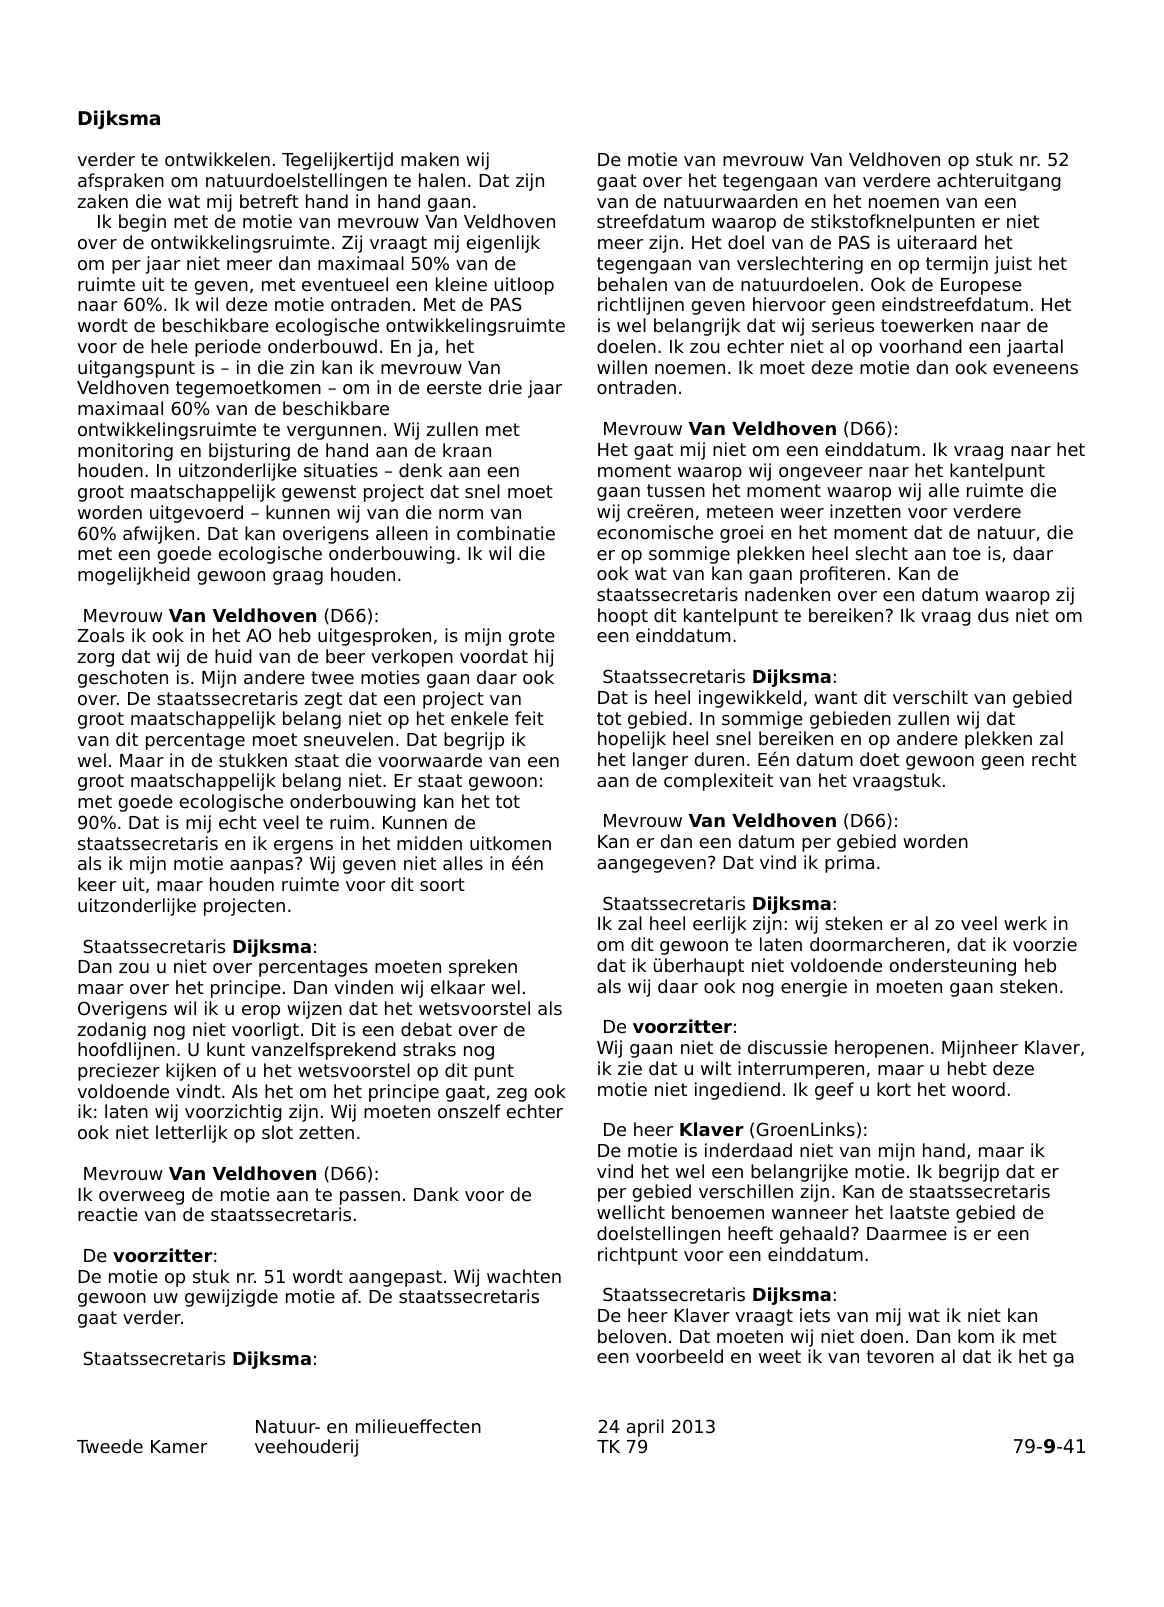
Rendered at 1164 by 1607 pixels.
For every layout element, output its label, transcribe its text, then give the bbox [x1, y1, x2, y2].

text Dat is heel ingewikkeld, want dit verschilt van gebied tot gebied. In sommige gebieden zullen wij dat hopelijk heel snel bereiken en op andere plekken zal het langer duren. Eén datum doet gewoon geen recht aan de complexiteit van het vraagstuk. [596, 688, 1087, 791]
text Staatssecretaris Dijksma: [596, 667, 1087, 688]
text Mevrouw Van Veldhoven (D66): [596, 811, 1087, 832]
text Wij gaan niet de discussie heropenen. Mijnheer Klaver, ik zie dat u wilt interrumperen, maar u hebt deze motie niet ingediend. Ik geef u kort het woord. [596, 1038, 1087, 1100]
text Staatssecretaris Dijksma: [596, 1285, 1087, 1306]
text Ik overweeg de motie aan te passen. Dank voor de reactie van de staatssecretaris. [77, 1184, 567, 1226]
text Zoals ik ook in het AO heb uitgesproken, is mijn grote zorg dat wij de huid van de beer verkopen voordat hij geschoten is. Mijn andere twee moties gaan daar ook over. De staatssecretaris zegt dat een project van groot maatschappelijk belang niet op het enkele feit van dit percentage moet sneuvelen. Dat begrijp ik wel. Maar in de stukken staat die voorwaarde van een groot maatschappelijk belang niet. Er staat gewoon: met goede ecologische onderbouwing kan het tot 90%. Dat is mij echt veel te ruim. Kunnen de staatssecretaris en ik ergens in het midden uitkomen als ik mijn motie aanpas? Wij geven niet alles in één keer uit, maar houden ruimte voor dit soort uitzonderlijke projecten. [77, 626, 567, 916]
text Het gaat mij niet om een einddatum. Ik vraag naar het moment waarop wij ongeveer naar het kantelpunt gaan tussen het moment waarop wij alle ruimte die wij creëren, meteen weer inzetten voor verdere economische groei en het moment dat de natuur, die er op sommige plekken heel slecht aan toe is, daar ook wat van kan gaan profiteren. Kan de staatssecretaris nadenken over een datum waarop zij hoopt dit kantelpunt te bereiken? Ik vraag dus niet om een einddatum. [596, 440, 1087, 647]
text De heer Klaver vraagt iets van mij wat ik niet kan beloven. Dat moeten wij niet doen. Dan kom ik met een voorbeeld en weet ik van tevoren al dat ik het ga [596, 1306, 1087, 1368]
text Mevrouw Van Veldhoven (D66): [596, 419, 1087, 440]
text De motie op stuk nr. 51 wordt aangepast. Wij wachten gewoon uw gewijzigde motie af. De staatssecretaris gaat verder. [77, 1267, 567, 1329]
text De motie van mevrouw Van Veldhoven op stuk nr. 52 gaat over het tegengaan van verdere achteruitgang van de natuurwaarden en het noemen van een streefdatum waarop de stikstofknelpunten er niet meer zijn. Het doel van de PAS is uiteraard het tegengaan van verslechtering en op termijn juist het behalen van de natuurdoelen. Ook de Europese richtlijnen geven hiervoor geen eindstreefdatum. Het is wel belangrijk dat wij serieus toewerken naar de doelen. Ik zou echter niet al op voorhand een jaartal willen noemen. Ik moet deze motie dan ook eveneens ontraden. [596, 150, 1087, 399]
text Dan zou u niet over percentages moeten spreken maar over het principe. Dan vinden wij elkaar wel. Overigens wil ik u erop wijzen dat het wetsvoorstel als zodanig nog niet voorligt. Dit is een debat over de hoofdlijnen. U kunt vanzelfsprekend straks nog preciezer kijken of u het wetsvoorstel op dit punt voldoende vindt. Als het om het principe gaat, zeg ook ik: laten wij voorzichtig zijn. Wij moeten onszelf echter ook niet letterlijk op slot zetten. [77, 957, 567, 1144]
text Mevrouw Van Veldhoven (D66): [77, 606, 567, 626]
text verder te ontwikkelen. Tegelijkertijd maken wij afspraken om natuurdoelstellingen te halen. Dat zijn zaken die wat mij betreft hand in hand gaan. [77, 150, 567, 212]
text Ik begin met de motie van mevrouw Van Veldhoven over de ontwikkelingsruimte. Zij vraagt mij eigenlijk om per jaar niet meer dan maximaal 50% van de ruimte uit te geven, met eventueel een kleine uitloop naar 60%. Ik wil deze motie ontraden. Met de PAS wordt de beschikbare ecologische ontwikkelingsruimte voor de hele periode onderbouwd. En ja, het uitgangspunt is – in die zin kan ik mevrouw Van Veldhoven tegemoetkomen – om in de eerste drie jaar maximaal 60% van de beschikbare ontwikkelingsruimte te vergunnen. Wij zullen met monitoring en bijsturing de hand aan de kraan houden. In uitzonderlijke situaties – denk aan een groot maatschappelijk gewenst project dat snel moet worden uitgevoerd – kunnen wij van die norm van 60% afwijken. Dat kan overigens alleen in combinatie met een goede ecologische onderbouwing. Ik wil die mogelijkheid gewoon graag houden. [77, 212, 567, 586]
text De motie is inderdaad niet van mijn hand, maar ik vind het wel een belangrijke motie. Ik begrijp dat er per gebied verschillen zijn. Kan de staatssecretaris wellicht benoemen wanneer het laatste gebied de doelstellingen heeft gehaald? Daarmee is er een richtpunt voor een einddatum. [596, 1141, 1087, 1265]
text De voorzitter: [77, 1246, 567, 1267]
text Staatssecretaris Dijksma: [77, 936, 567, 957]
text Kan er dan een datum per gebied worden aangegeven? Dat vind ik prima. [596, 832, 1087, 873]
text Staatssecretaris Dijksma: [596, 893, 1087, 914]
text Ik zal heel eerlijk zijn: wij steken er al zo veel werk in om dit gewoon te laten doormarcheren, dat ik voorzie dat ik überhaupt niet voldoende ondersteuning heb als wij daar ook nog energie in moeten gaan steken. [596, 914, 1087, 997]
text Mevrouw Van Veldhoven (D66): [77, 1164, 567, 1184]
text De heer Klaver (GroenLinks): [596, 1120, 1087, 1141]
text Staatssecretaris Dijksma: [77, 1349, 567, 1369]
text De voorzitter: [596, 1017, 1087, 1038]
